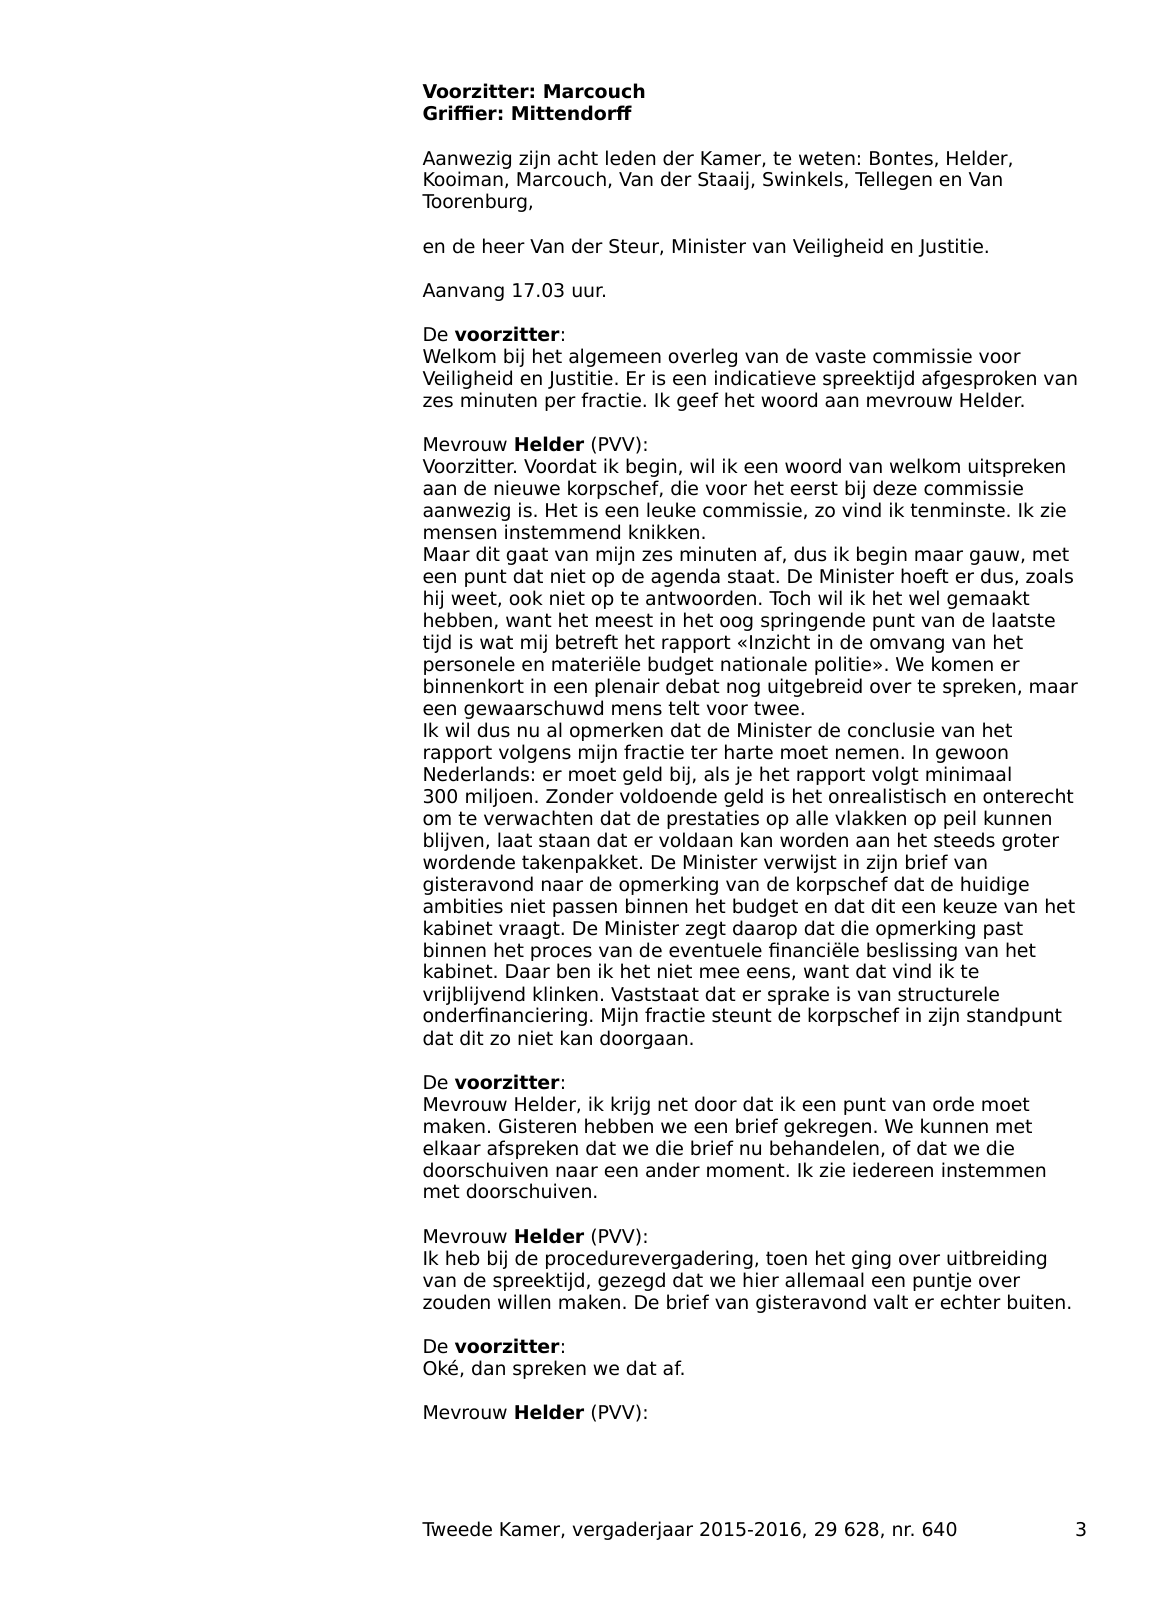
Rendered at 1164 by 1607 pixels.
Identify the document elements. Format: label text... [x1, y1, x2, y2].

text Mevrouw Helder, ik krijg net door dat ik een punt van orde moet maken. Gisteren hebben we een brief gekregen. We kunnen met elkaar afspreken dat we die brief nu behandelen, of dat we die doorschuiven naar een ander moment. Ik zie iedereen instemmen met doorschuiven. [422, 1093, 1087, 1203]
text Welkom bij het algemeen overleg van de vaste commissie voor Veiligheid en Justitie. Er is een indicatieve spreektijd afgesproken van zes minuten per fractie. Ik geef het woord aan mevrouw Helder. [422, 346, 1087, 412]
text en de heer Van der Steur, Minister van Veiligheid en Justitie. [422, 236, 1087, 257]
text De voorzitter: [422, 1336, 1087, 1358]
text Mevrouw Helder (PVV): [422, 1226, 1087, 1248]
text Ik wil dus nu al opmerken dat de Minister de conclusie van het rapport volgens mijn fractie ter harte moet nemen. In gewoon Nederlands: er moet geld bij, als je het rapport volgt minimaal 300 miljoen. Zonder voldoende geld is het onrealistisch en onterecht om te verwachten dat de prestaties op alle vlakken op peil kunnen blijven, laat staan dat er voldaan kan worden aan het steeds groter wordende takenpakket. De Minister verwijst in zijn brief van gisteravond naar de opmerking van de korpschef dat de huidige ambities niet passen binnen het budget en dat dit een keuze van het kabinet vraagt. De Minister zegt daarop dat die opmerking past binnen het proces van de eventuele financiële beslissing van het kabinet. Daar ben ik het niet mee eens, want dat vind ik te vrijblijvend klinken. Vaststaat dat er sprake is van structurele onderfinanciering. Mijn fractie steunt de korpschef in zijn standpunt dat dit zo niet kan doorgaan. [422, 720, 1087, 1049]
text Mevrouw Helder (PVV): [422, 1402, 1087, 1424]
text Voorzitter: Marcouch [422, 81, 1087, 103]
text Aanwezig zijn acht leden der Kamer, te weten: Bontes, Helder, Kooiman, Marcouch, Van der Staaij, Swinkels, Tellegen en Van Toorenburg, [422, 147, 1087, 213]
text Aanvang 17.03 uur. [422, 280, 1087, 302]
text De voorzitter: [422, 324, 1087, 346]
text Mevrouw Helder (PVV): [422, 434, 1087, 456]
text Griffier: Mittendorff [422, 103, 1087, 125]
text De voorzitter: [422, 1072, 1087, 1093]
text Ik heb bij de procedurevergadering, toen het ging over uitbreiding van de spreektijd, gezegd dat we hier allemaal een puntje over zouden willen maken. De brief van gisteravond valt er echter buiten. [422, 1248, 1087, 1313]
text Voorzitter. Voordat ik begin, wil ik een woord van welkom uitspreken aan de nieuwe korpschef, die voor het eerst bij deze commissie aanwezig is. Het is een leuke commissie, zo vind ik tenminste. Ik zie mensen instemmend knikken. [422, 456, 1087, 544]
text Oké, dan spreken we dat af. [422, 1358, 1087, 1380]
text Maar dit gaat van mijn zes minuten af, dus ik begin maar gauw, met een punt dat niet op de agenda staat. De Minister hoeft er dus, zoals hij weet, ook niet op te antwoorden. Toch wil ik het wel gemaakt hebben, want het meest in het oog springende punt van de laatste tijd is wat mij betreft het rapport «Inzicht in de omvang van het personele en materiële budget nationale politie». We komen er binnenkort in een plenair debat nog uitgebreid over te spreken, maar een gewaarschuwd mens telt voor twee. [422, 544, 1087, 720]
